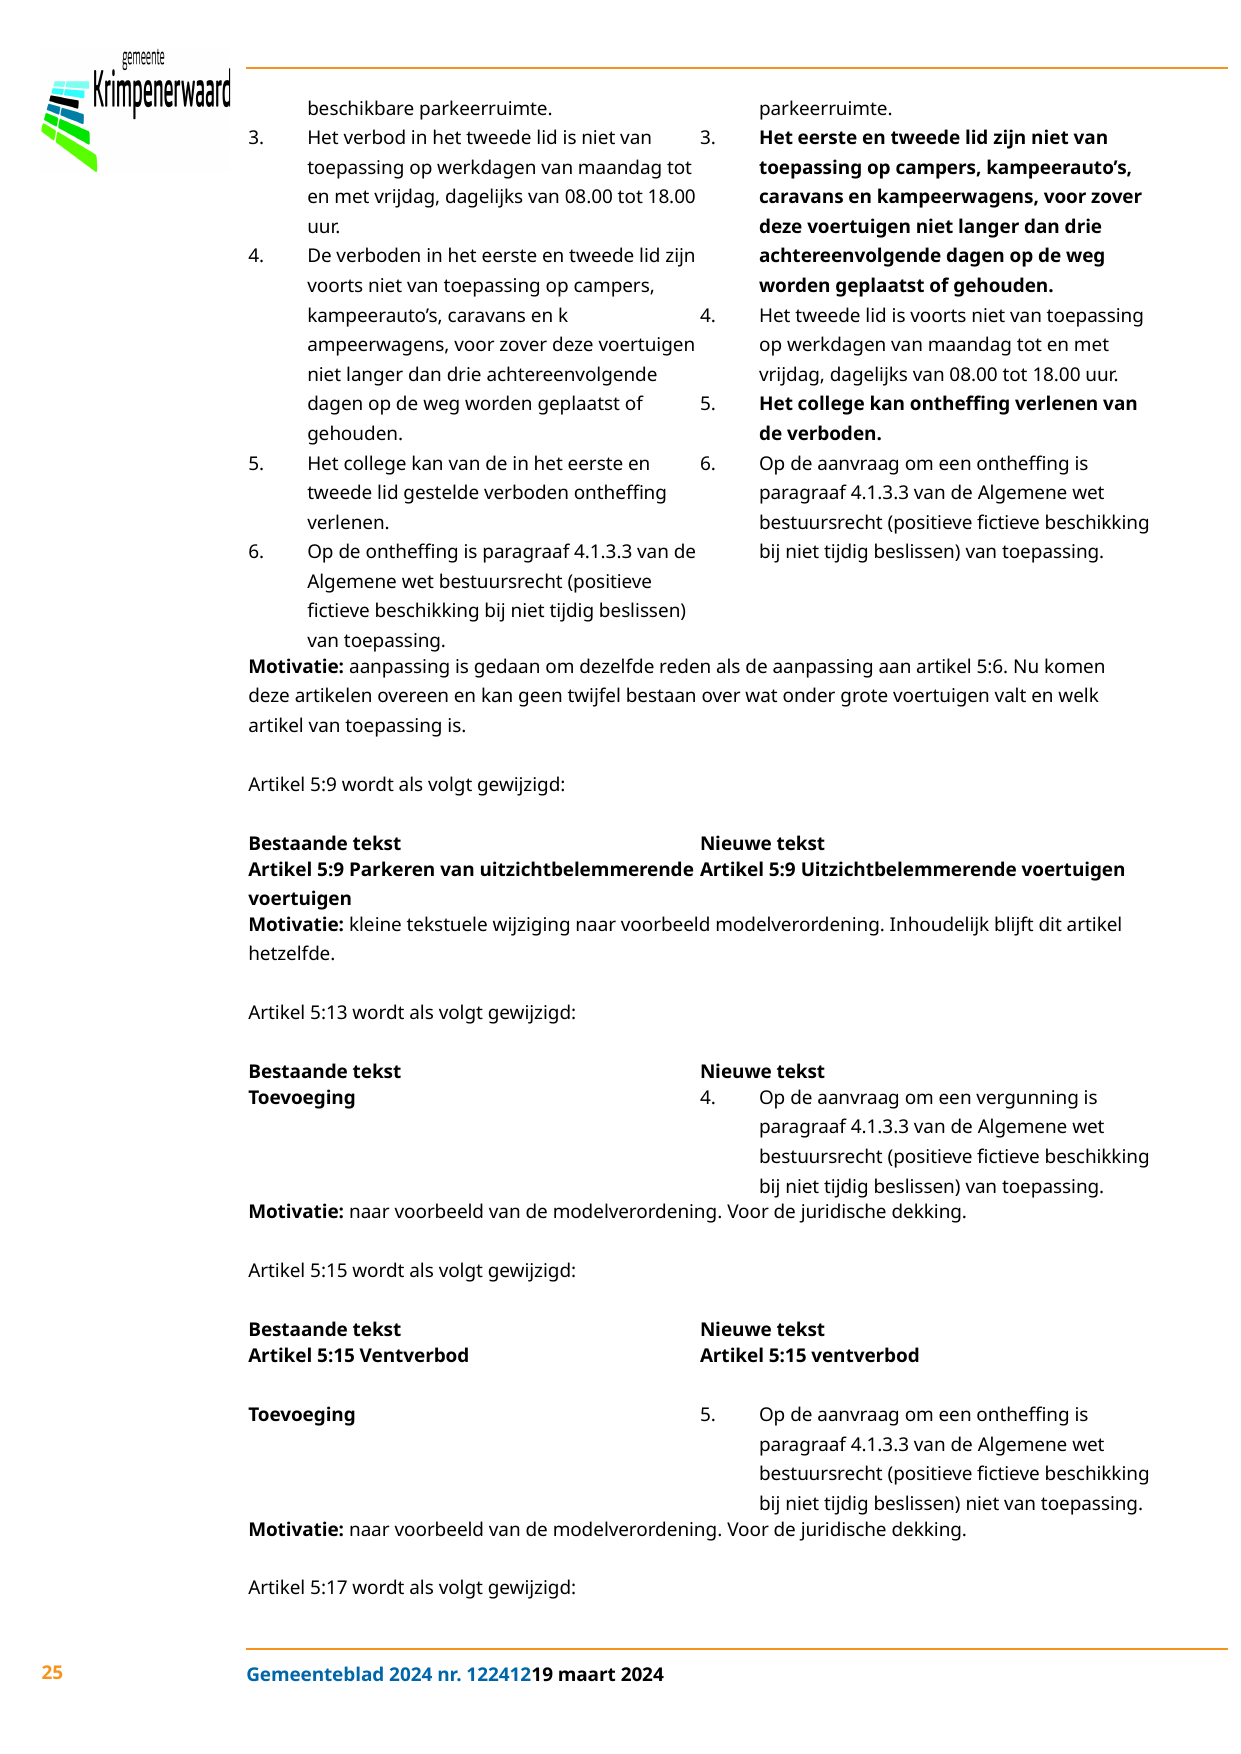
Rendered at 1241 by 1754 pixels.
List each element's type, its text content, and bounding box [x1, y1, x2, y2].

table_cell beschikbare parkeerruimte. Het verbod in het tweede lid is niet van toepassing op werkdagen van maandag tot en met vrijdag, dagelijks van 08.00 tot 18.00 uur. De verboden in het eerste en tweede lid zijn voorts niet van toepassing op campers, kampeerauto’s, caravans en k ampeerwagens, voor zover deze voertuigen niet langer dan drie achtereenvolgende dagen op de weg worden geplaatst of gehouden. Het college kan van de in het eerste en tweede lid gestelde verboden ontheffing verlenen. Op de ontheffing is paragraaf 4.1.3.3 van de Algemene wet bestuursrecht (positieve fictieve beschikking bij niet tijdig beslissen) van toepassing. [248, 95, 700, 653]
table_header Bestaande tekst [248, 830, 700, 856]
table_cell Artikel 5:15 Ventverbod Toevoeging [248, 1342, 700, 1516]
text Artikel 5:15 wordt als volgt gewijzigd: [248, 1257, 1152, 1283]
table_cell Toevoeging [248, 1084, 700, 1199]
table_cell Motivatie: naar voorbeeld van de modelverordening. Voor de juridische dekking. [248, 1199, 1152, 1224]
table_cell Artikel 5:15 ventverbod Op de aanvraag om een ontheffing is paragraaf 4.1.3.3 van de Algemene wet bestuursrecht (positieve fictieve beschikking bij niet tijdig beslissen) niet van toepassing. [700, 1342, 1152, 1516]
table_cell Op de aanvraag om een vergunning is paragraaf 4.1.3.3 van de Algemene wet bestuursrecht (positieve fictieve beschikking bij niet tijdig beslissen) van toepassing. [700, 1084, 1152, 1199]
table_cell Motivatie: aanpassing is gedaan om dezelfde reden als de aanpassing aan artikel 5:6. Nu komen deze artikelen overeen en kan geen twijfel bestaan over wat onder grote voertuigen valt en welk artikel van toepassing is. [248, 653, 1152, 738]
table_cell Motivatie: kleine tekstuele wijziging naar voorbeeld modelverordening. Inhoudelijk blijft dit artikel hetzelfde. [248, 911, 1152, 966]
table_header Nieuwe tekst [700, 830, 1152, 856]
table_cell Motivatie: naar voorbeeld van de modelverordening. Voor de juridische dekking. [248, 1516, 1152, 1542]
table_cell Artikel 5:9 Parkeren van uitzichtbelemmerende voertuigen [248, 856, 700, 911]
table_cell Artikel 5:9 Uitzichtbelemmerende voertuigen [700, 856, 1152, 911]
table_header Bestaande tekst [248, 1316, 700, 1342]
text Artikel 5:13 wordt als volgt gewijzigd: [248, 999, 1152, 1025]
picture [41, 47, 231, 172]
text Artikel 5:9 wordt als volgt gewijzigd: [248, 771, 1152, 796]
text Artikel 5:17 wordt als volgt gewijzigd: [248, 1574, 1152, 1600]
table_header Nieuwe tekst [700, 1059, 1152, 1084]
table_header Nieuwe tekst [700, 1316, 1152, 1342]
table_cell parkeerruimte. Het eerste en tweede lid zijn niet van toepassing op campers, kampeerauto’s, caravans en kampeerwagens, voor zover deze voertuigen niet langer dan drie achtereenvolgende dagen op de weg worden geplaatst of gehouden. Het tweede lid is voorts niet van toepassing op werkdagen van maandag tot en met vrijdag, dagelijks van 08.00 tot 18.00 uur. Het college kan ontheffing verlenen van de verboden. Op de aanvraag om een ontheffing is paragraaf 4.1.3.3 van de Algemene wet bestuursrecht (positieve fictieve beschikking bij niet tijdig beslissen) van toepassing. [700, 95, 1152, 653]
table_header Bestaande tekst [248, 1059, 700, 1084]
